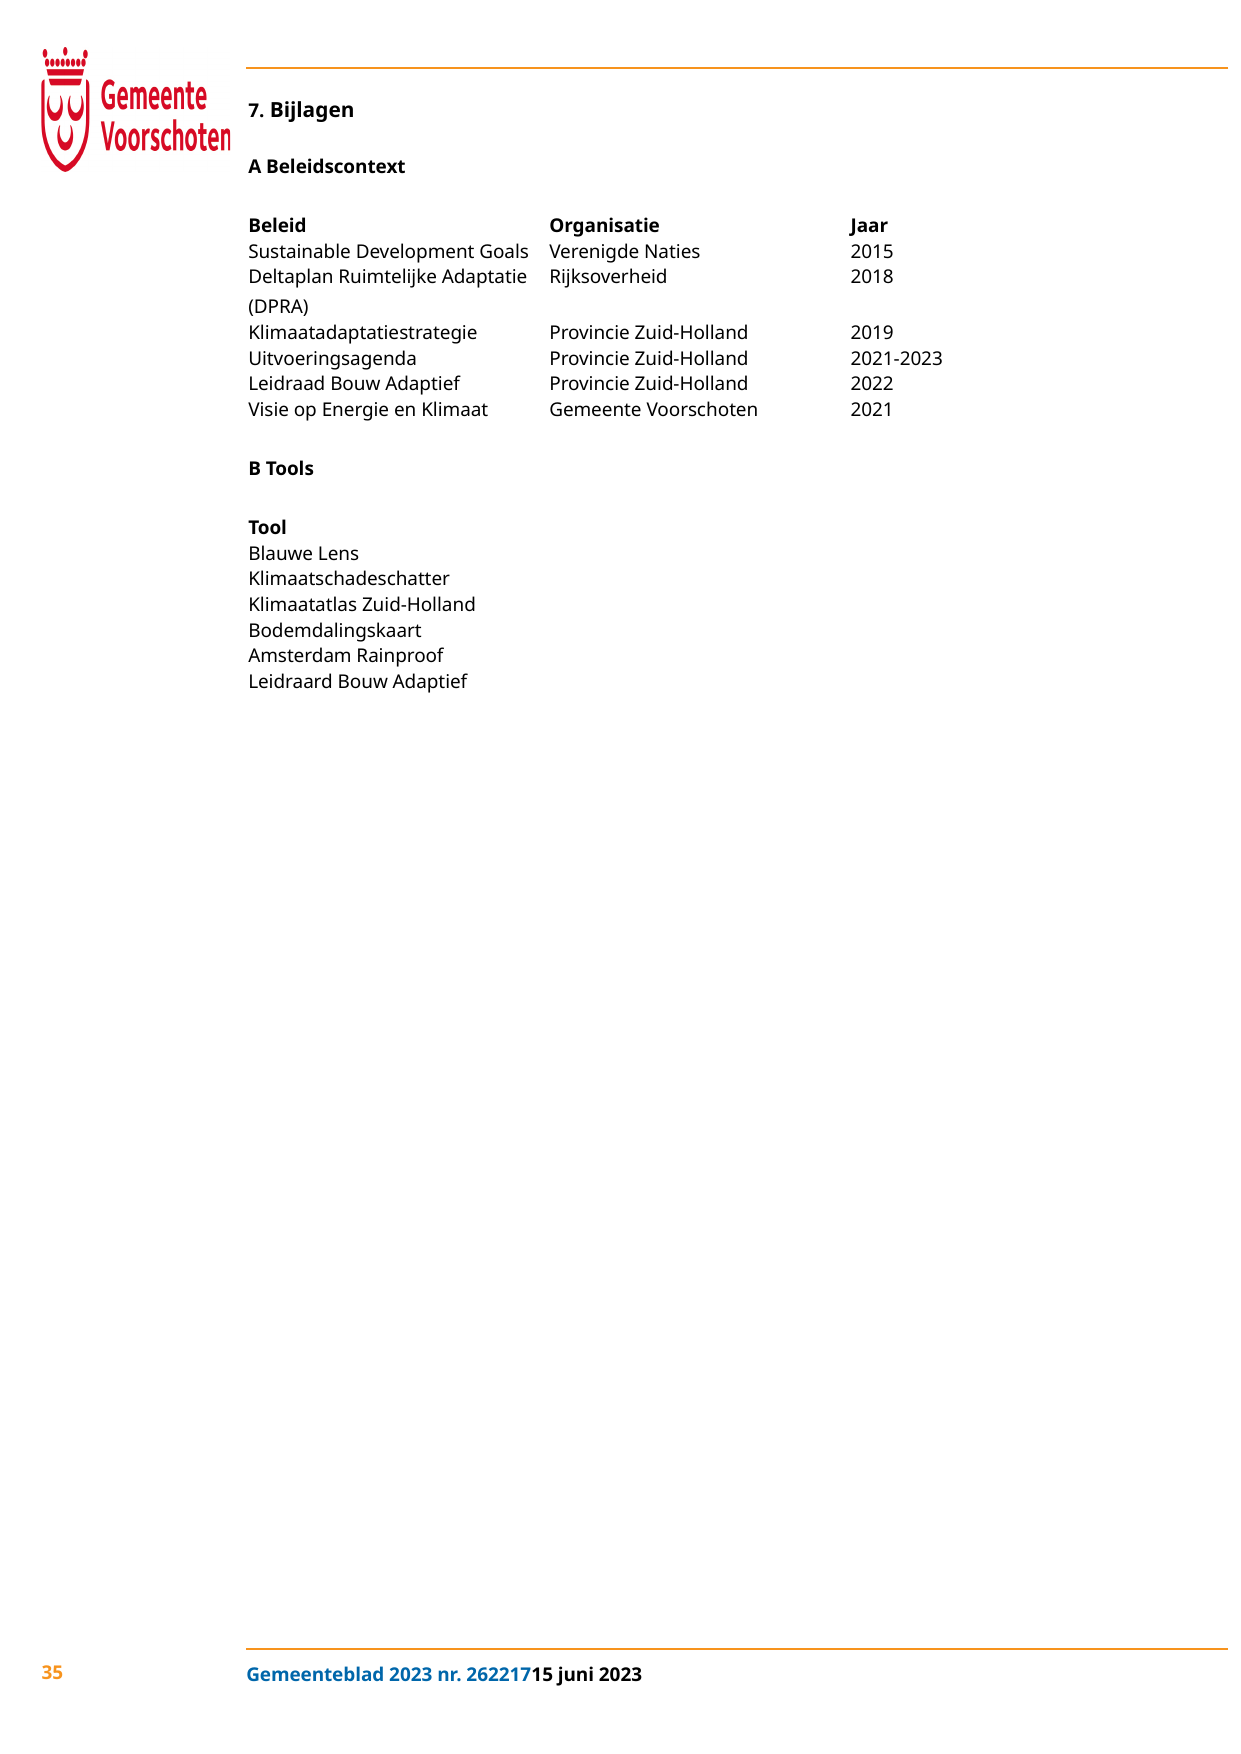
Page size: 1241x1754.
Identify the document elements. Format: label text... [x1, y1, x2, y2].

table_cell Klimaatschadeschatter [248, 565, 1152, 591]
picture [41, 47, 231, 172]
table_cell Bodemdalingskaart [248, 617, 1152, 643]
table_cell Visie op Energie en Klimaat [248, 396, 549, 422]
table_cell Gemeente Voorschoten [549, 396, 850, 422]
table_header Organisatie [549, 212, 850, 238]
table_cell 2015 [850, 238, 1152, 264]
table_cell Amsterdam Rainproof [248, 643, 1152, 668]
text A Beleidscontext [248, 153, 1152, 179]
table_cell 2019 [850, 319, 1152, 345]
table_header Beleid [248, 212, 549, 238]
table_cell Leidraard Bouw Adaptief [248, 668, 1152, 694]
table_header Tool [248, 514, 1152, 540]
table_cell 2021-2023 [850, 345, 1152, 370]
table_cell Klimaatatlas Zuid-Holland [248, 591, 1152, 617]
table_cell Uitvoeringsagenda [248, 345, 549, 370]
table_cell Deltaplan Ruimtelijke Adaptatie (DPRA) [248, 264, 549, 319]
text 7. Bijlagen [248, 95, 1152, 123]
text B Tools [248, 455, 1152, 480]
table_cell Verenigde Naties [549, 238, 850, 264]
table_cell Sustainable Development Goals [248, 238, 549, 264]
table_cell 2018 [850, 264, 1152, 319]
table_cell Klimaatadaptatiestrategie [248, 319, 549, 345]
table_cell 2021 [850, 396, 1152, 422]
table_cell Blauwe Lens [248, 540, 1152, 565]
table_cell Provincie Zuid-Holland [549, 345, 850, 370]
table_cell 2022 [850, 370, 1152, 396]
table_header Jaar [850, 212, 1152, 238]
table_cell Provincie Zuid-Holland [549, 370, 850, 396]
table_cell Rijksoverheid [549, 264, 850, 319]
table_cell Leidraad Bouw Adaptief [248, 370, 549, 396]
table_cell Provincie Zuid-Holland [549, 319, 850, 345]
